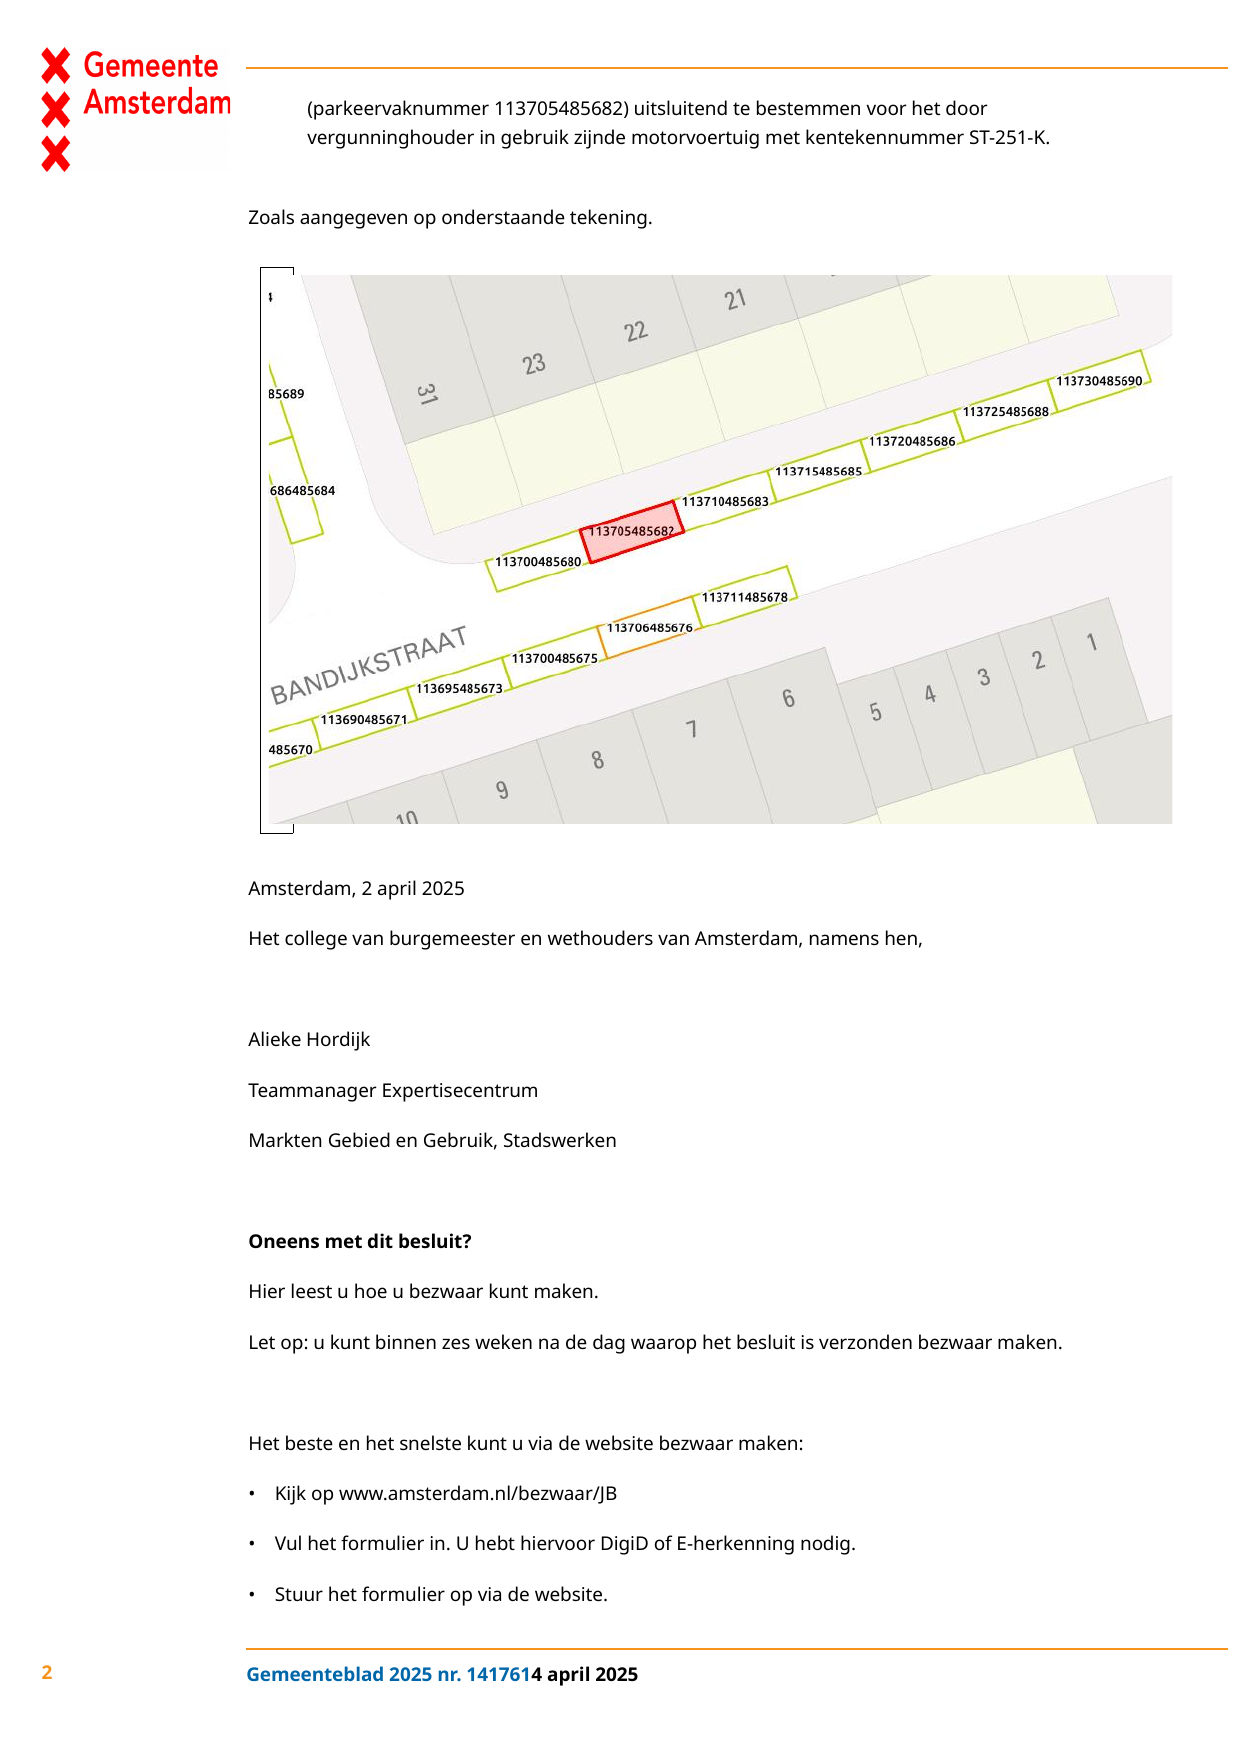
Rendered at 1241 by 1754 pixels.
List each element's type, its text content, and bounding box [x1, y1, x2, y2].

list (parkeervaknummer 113705485682) uitsluitend te bestemmen voor het door vergunninghouder in gebruik zijnde motorvoertuig met kentekennummer ST-251-K. [248, 95, 1152, 150]
text • Stuur het formulier op via de website. [248, 1581, 1152, 1607]
picture [268, 275, 1173, 824]
text Het beste en het snelste kunt u via de website bezwaar maken: [248, 1430, 1152, 1456]
text Amsterdam, 2 april 2025 [248, 875, 1152, 901]
text Let op: u kunt binnen zes weken na de dag waarop het besluit is verzonden bezwaar maken. [248, 1329, 1152, 1355]
text Oneens met dit besluit? [248, 1228, 1152, 1254]
text Het college van burgemeester en wethouders van Amsterdam, namens hen, [248, 926, 1152, 951]
text • Vul het formulier in. U hebt hiervoor DigiD of E-herkenning nodig. [248, 1531, 1152, 1556]
text Markten Gebied en Gebruik, Stadswerken [248, 1127, 1152, 1153]
text • Kijk op www.amsterdam.nl/bezwaar/JB [248, 1480, 1152, 1506]
text Alieke Hordijk [248, 1026, 1152, 1052]
text Hier leest u hoe u bezwaar kunt maken. [248, 1278, 1152, 1304]
picture [41, 47, 231, 172]
text Zoals aangegeven op onderstaande tekening. [248, 204, 1152, 230]
text Teammanager Expertisecentrum [248, 1077, 1152, 1103]
